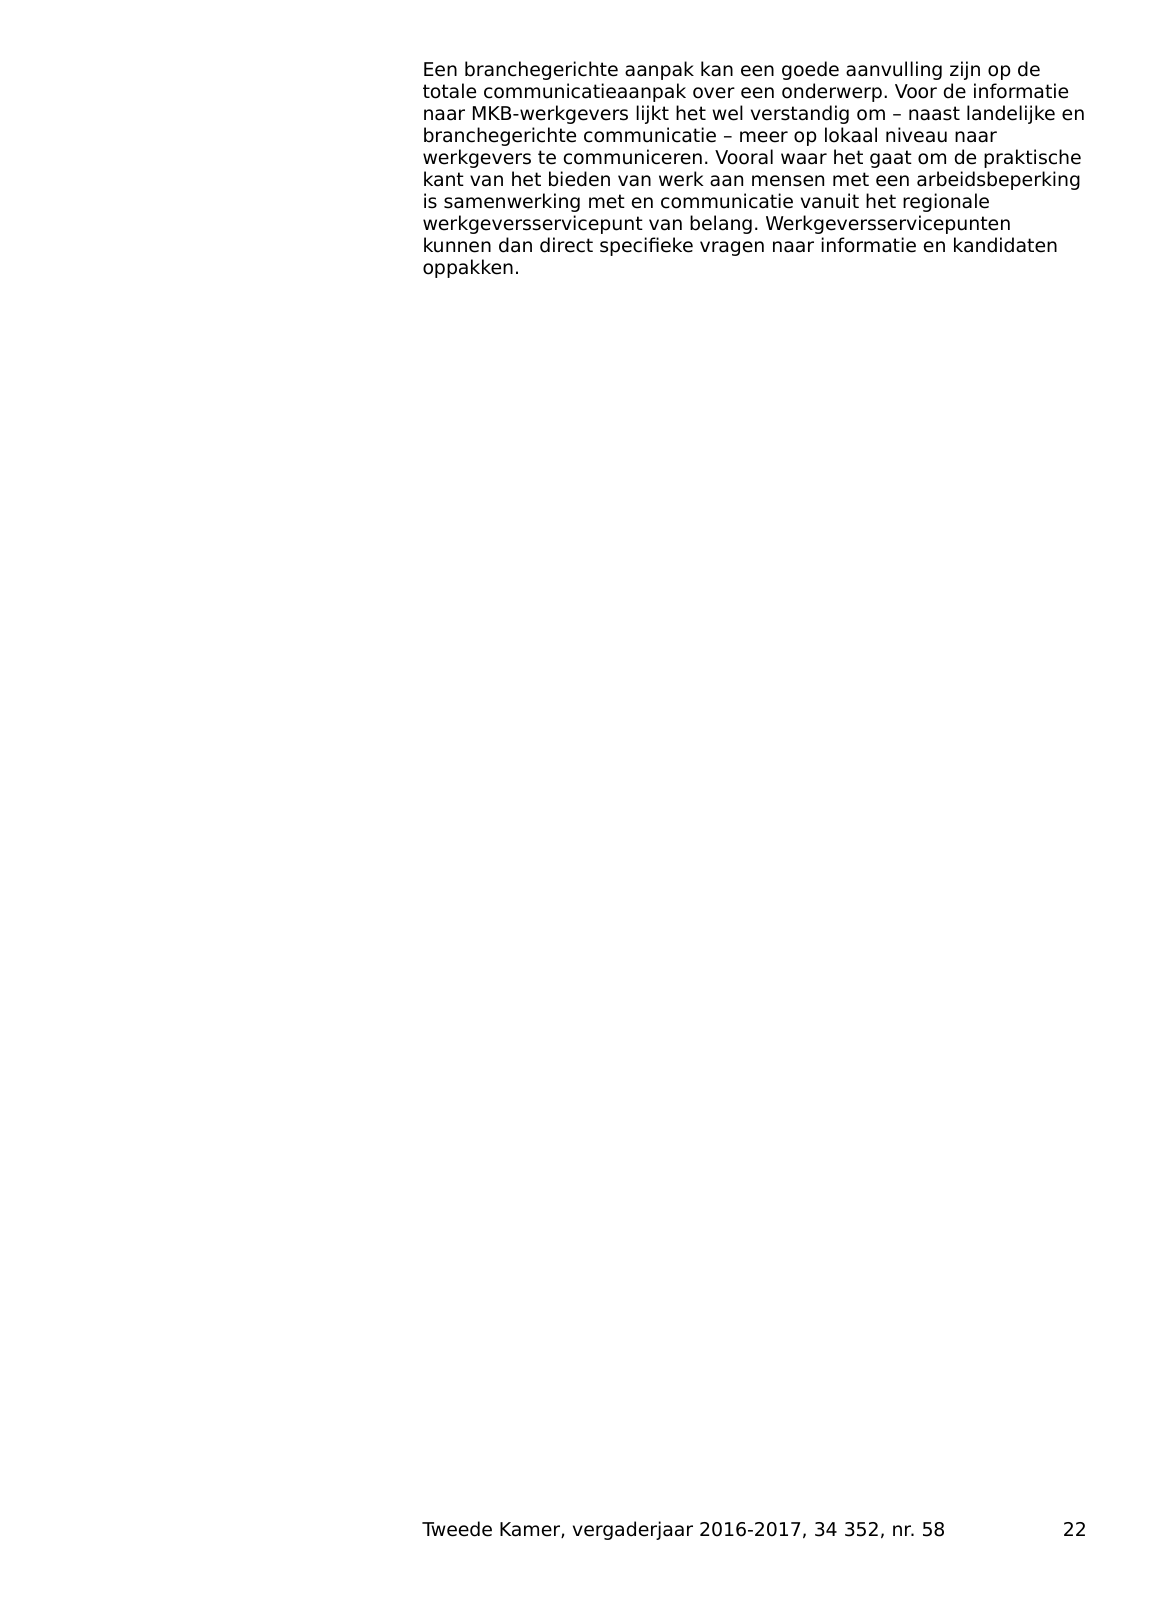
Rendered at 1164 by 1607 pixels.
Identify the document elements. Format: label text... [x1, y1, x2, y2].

text Een branchegerichte aanpak kan een goede aanvulling zijn op de totale communicatieaanpak over een onderwerp. Voor de informatie naar MKB-werkgevers lijkt het wel verstandig om – naast landelijke en branchegerichte communicatie – meer op lokaal niveau naar werkgevers te communiceren. Vooral waar het gaat om de praktische kant van het bieden van werk aan mensen met een arbeidsbeperking is samenwerking met en communicatie vanuit het regionale werkgeversservicepunt van belang. Werkgeversservicepunten kunnen dan direct specifieke vragen naar informatie en kandidaten oppakken. [422, 59, 1087, 279]
